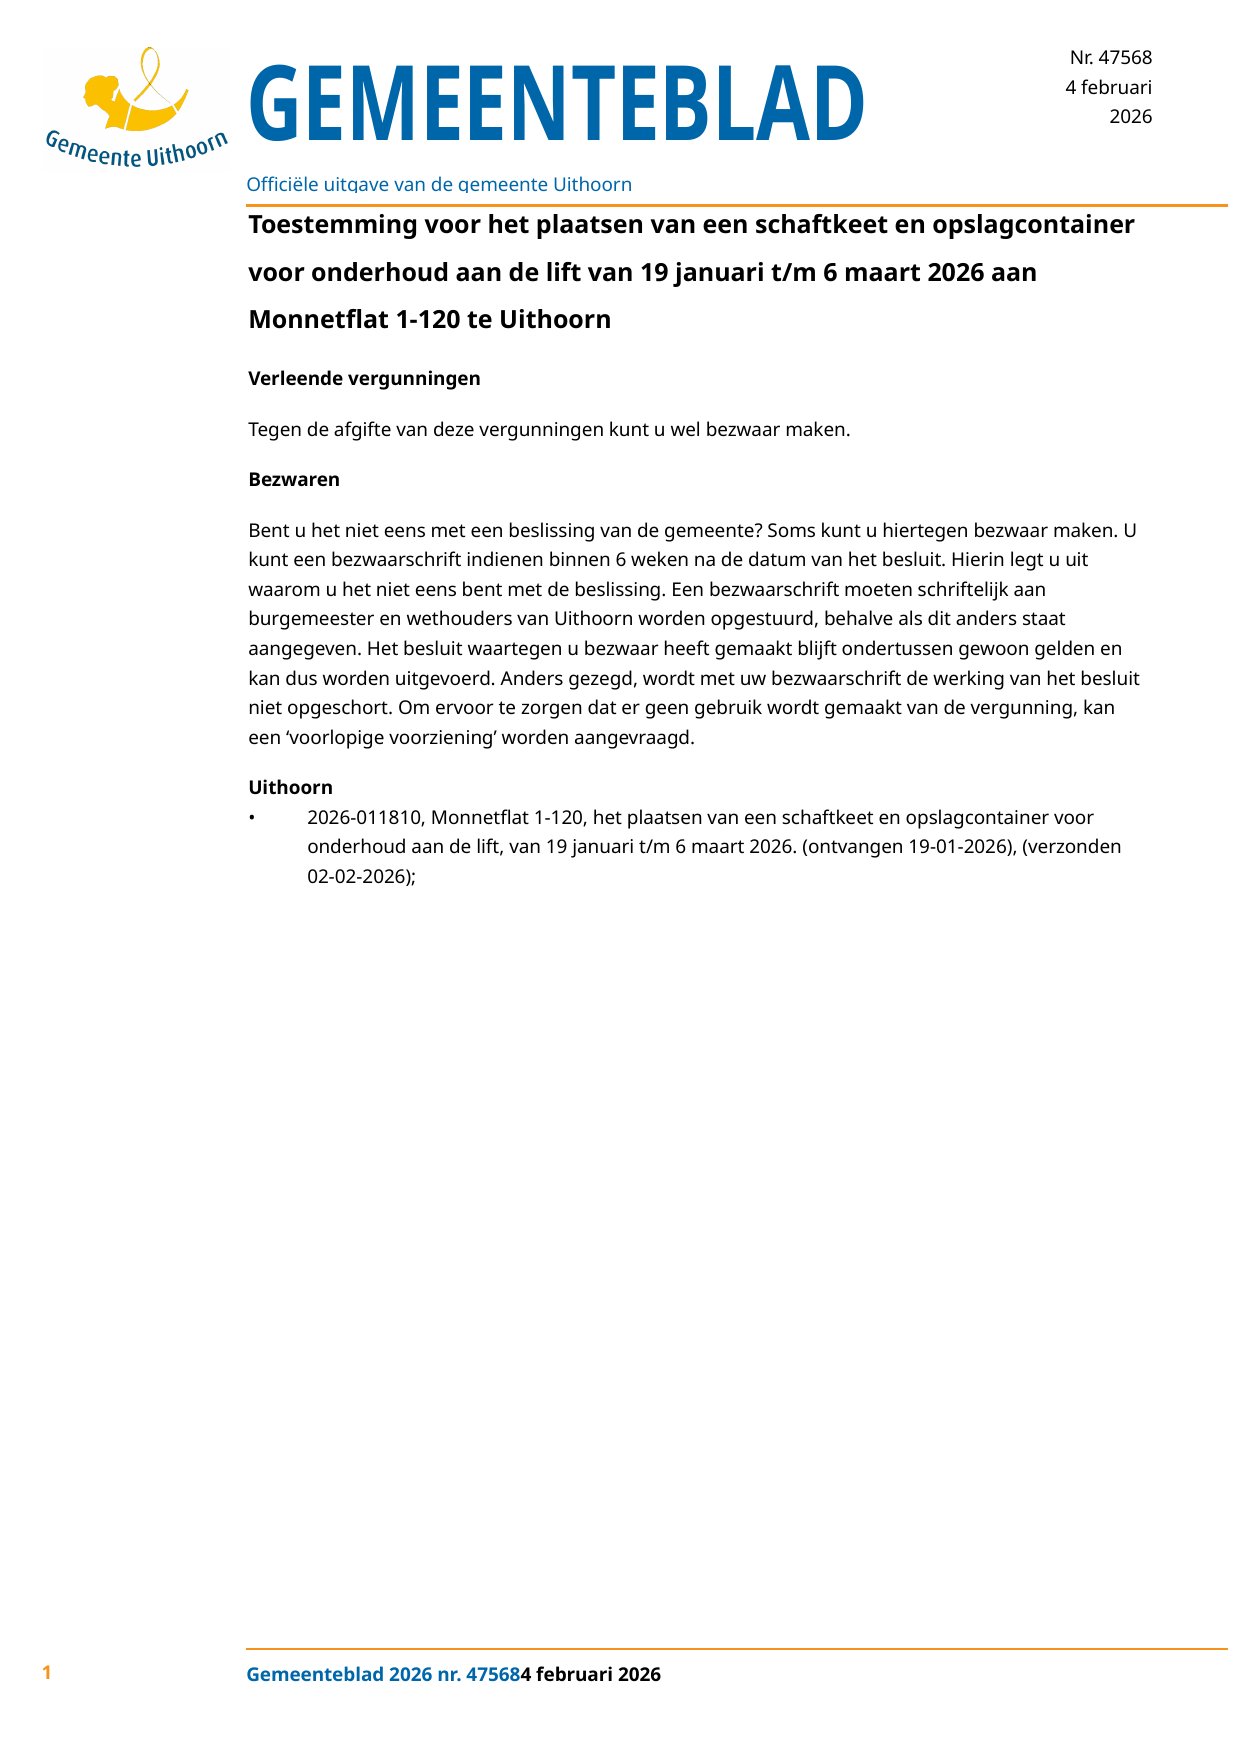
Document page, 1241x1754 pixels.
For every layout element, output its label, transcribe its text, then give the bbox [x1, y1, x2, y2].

text Bent u het niet eens met een beslissing van de gemeente? Soms kunt u hiertegen bezwaar maken. U kunt een bezwaarschrift indienen binnen 6 weken na de datum van het besluit. Hierin legt u uit waarom u het niet eens bent met de beslissing. Een bezwaarschrift moeten schriftelijk aan burgemeester en wethouders van Uithoorn worden opgestuurd, behalve als dit anders staat aangegeven. Het besluit waartegen u bezwaar heeft gemaakt blijft ondertussen gewoon gelden en kan dus worden uitgevoerd. Anders gezegd, wordt met uw bezwaarschrift de werking van het besluit niet opgeschort. Om ervoor te zorgen dat er geen gebruik wordt gemaakt van de vergunning, kan een ‘voorlopige voorziening’ worden aangevraagd. [248, 517, 1152, 749]
text Verleende vergunningen [248, 366, 1152, 391]
text Bezwaren [248, 466, 1152, 492]
text Tegen de afgifte van deze vergunningen kunt u wel bezwaar maken. [248, 416, 1152, 442]
list 2026-011810, Monnetflat 1-120, het plaatsen van een schaftkeet en opslagcontainer voor onderhoud aan de lift, van 19 januari t/m 6 maart 2026. (ontvangen 19-01-2026), (verzonden 02-02-2026); [248, 804, 1152, 889]
text Uithoorn [248, 774, 1152, 800]
text Toestemming voor het plaatsen van een schaftkeet en opslagcontainer voor onderhoud aan de lift van 19 januari t/m 6 maart 2026 aan Monnetflat 1-120 te Uithoorn [248, 207, 1152, 336]
picture [41, 47, 231, 172]
